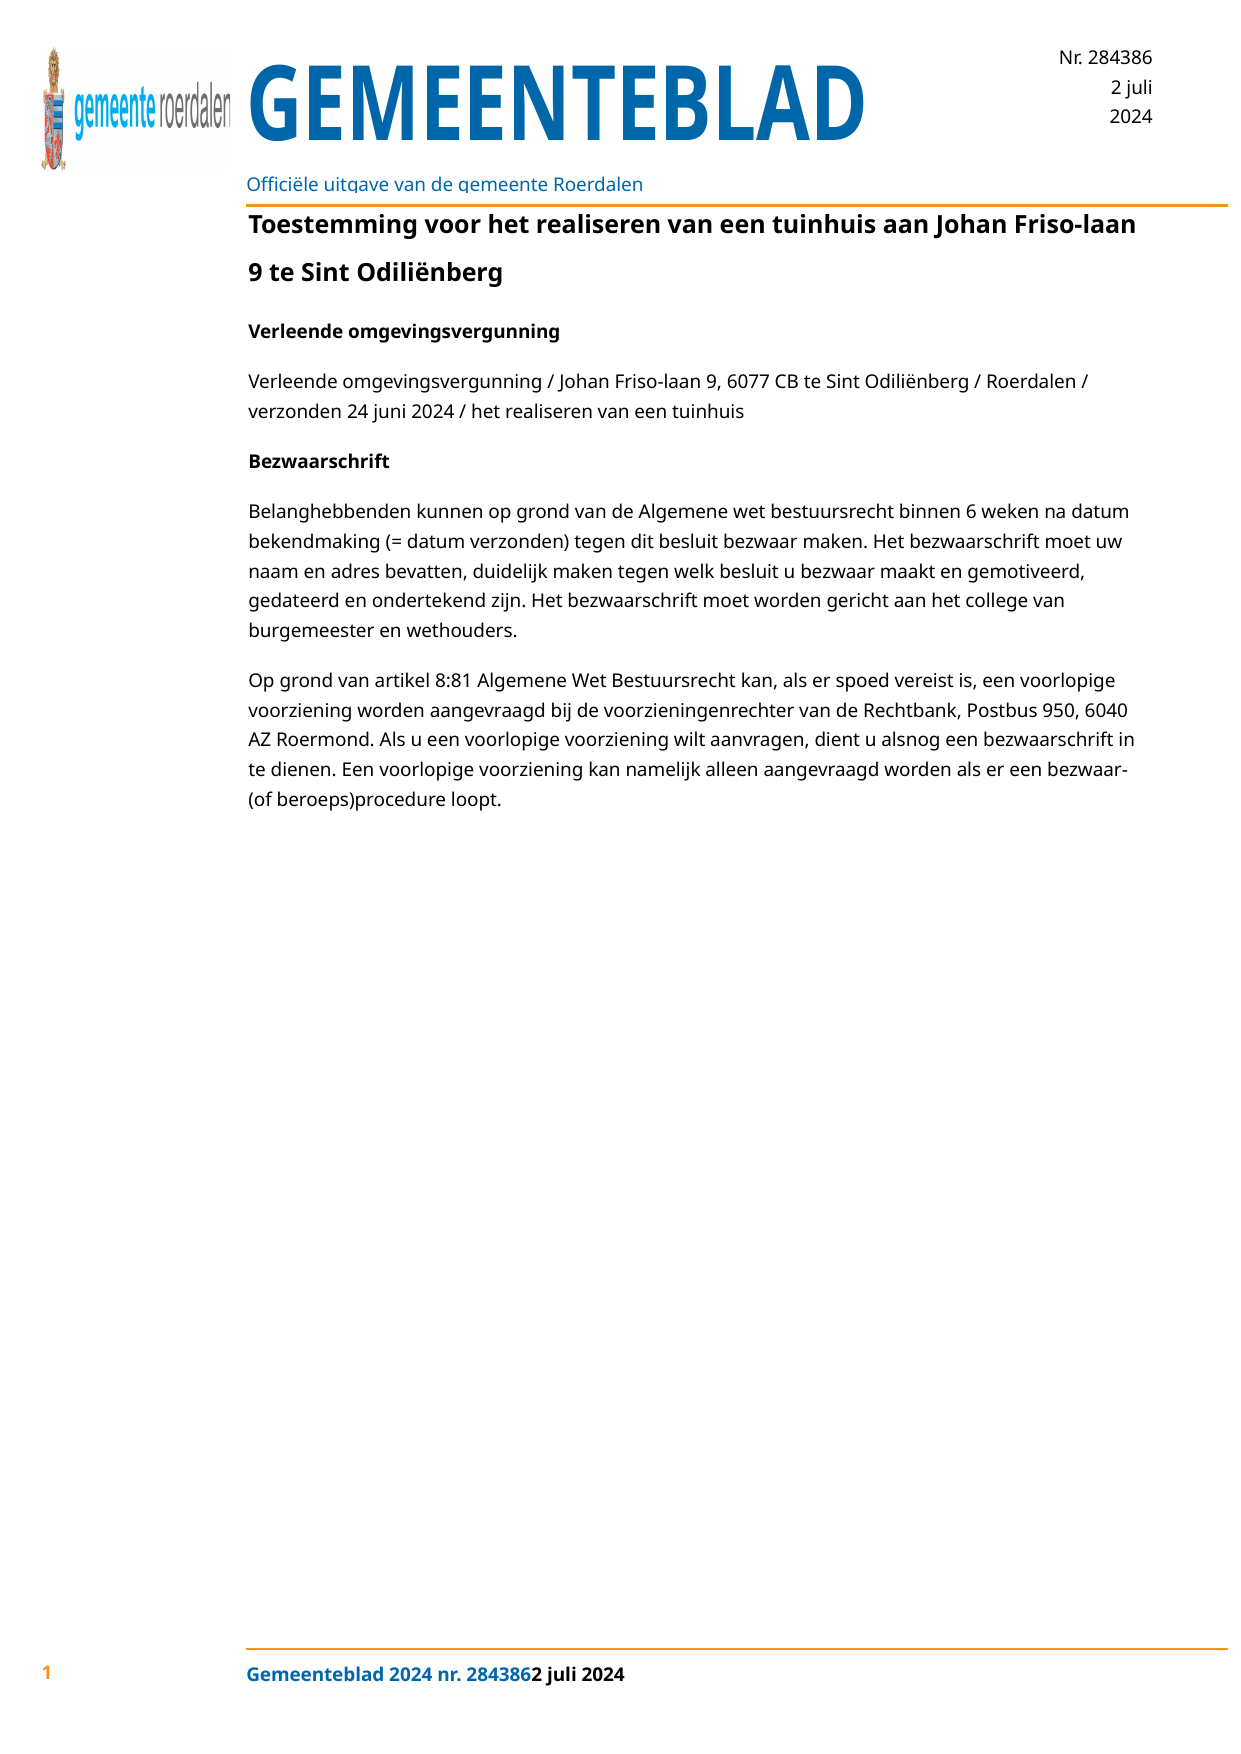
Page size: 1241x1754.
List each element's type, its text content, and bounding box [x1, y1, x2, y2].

text Bezwaarschrift [248, 448, 1152, 474]
text Op grond van artikel 8:81 Algemene Wet Bestuursrecht kan, als er spoed vereist is, een voorlopige voorziening worden aangevraagd bij de voorzieningenrechter van de Rechtbank, Postbus 950, 6040 AZ Roermond. Als u een voorlopige voorziening wilt aanvragen, dient u alsnog een bezwaarschrift in te dienen. Een voorlopige voorziening kan namelijk alleen aangevraagd worden als er een bezwaar- (of beroeps)procedure loopt. [248, 667, 1152, 812]
picture [41, 47, 231, 172]
text Verleende omgevingsvergunning [248, 318, 1152, 344]
text Belanghebbenden kunnen op grond van de Algemene wet bestuursrecht binnen 6 weken na datum bekendmaking (= datum verzonden) tegen dit besluit bezwaar maken. Het bezwaarschrift moet uw naam en adres bevatten, duidelijk maken tegen welk besluit u bezwaar maakt en gemotiveerd, gedateerd en ondertekend zijn. Het bezwaarschrift moet worden gericht aan het college van burgemeester en wethouders. [248, 499, 1152, 643]
text Toestemming voor het realiseren van een tuinhuis aan Johan Friso-laan 9 te Sint Odiliënberg [248, 207, 1152, 288]
text Verleende omgevingsvergunning / Johan Friso-laan 9, 6077 CB te Sint Odiliënberg / Roerdalen / verzonden 24 juni 2024 / het realiseren van een tuinhuis [248, 368, 1152, 424]
